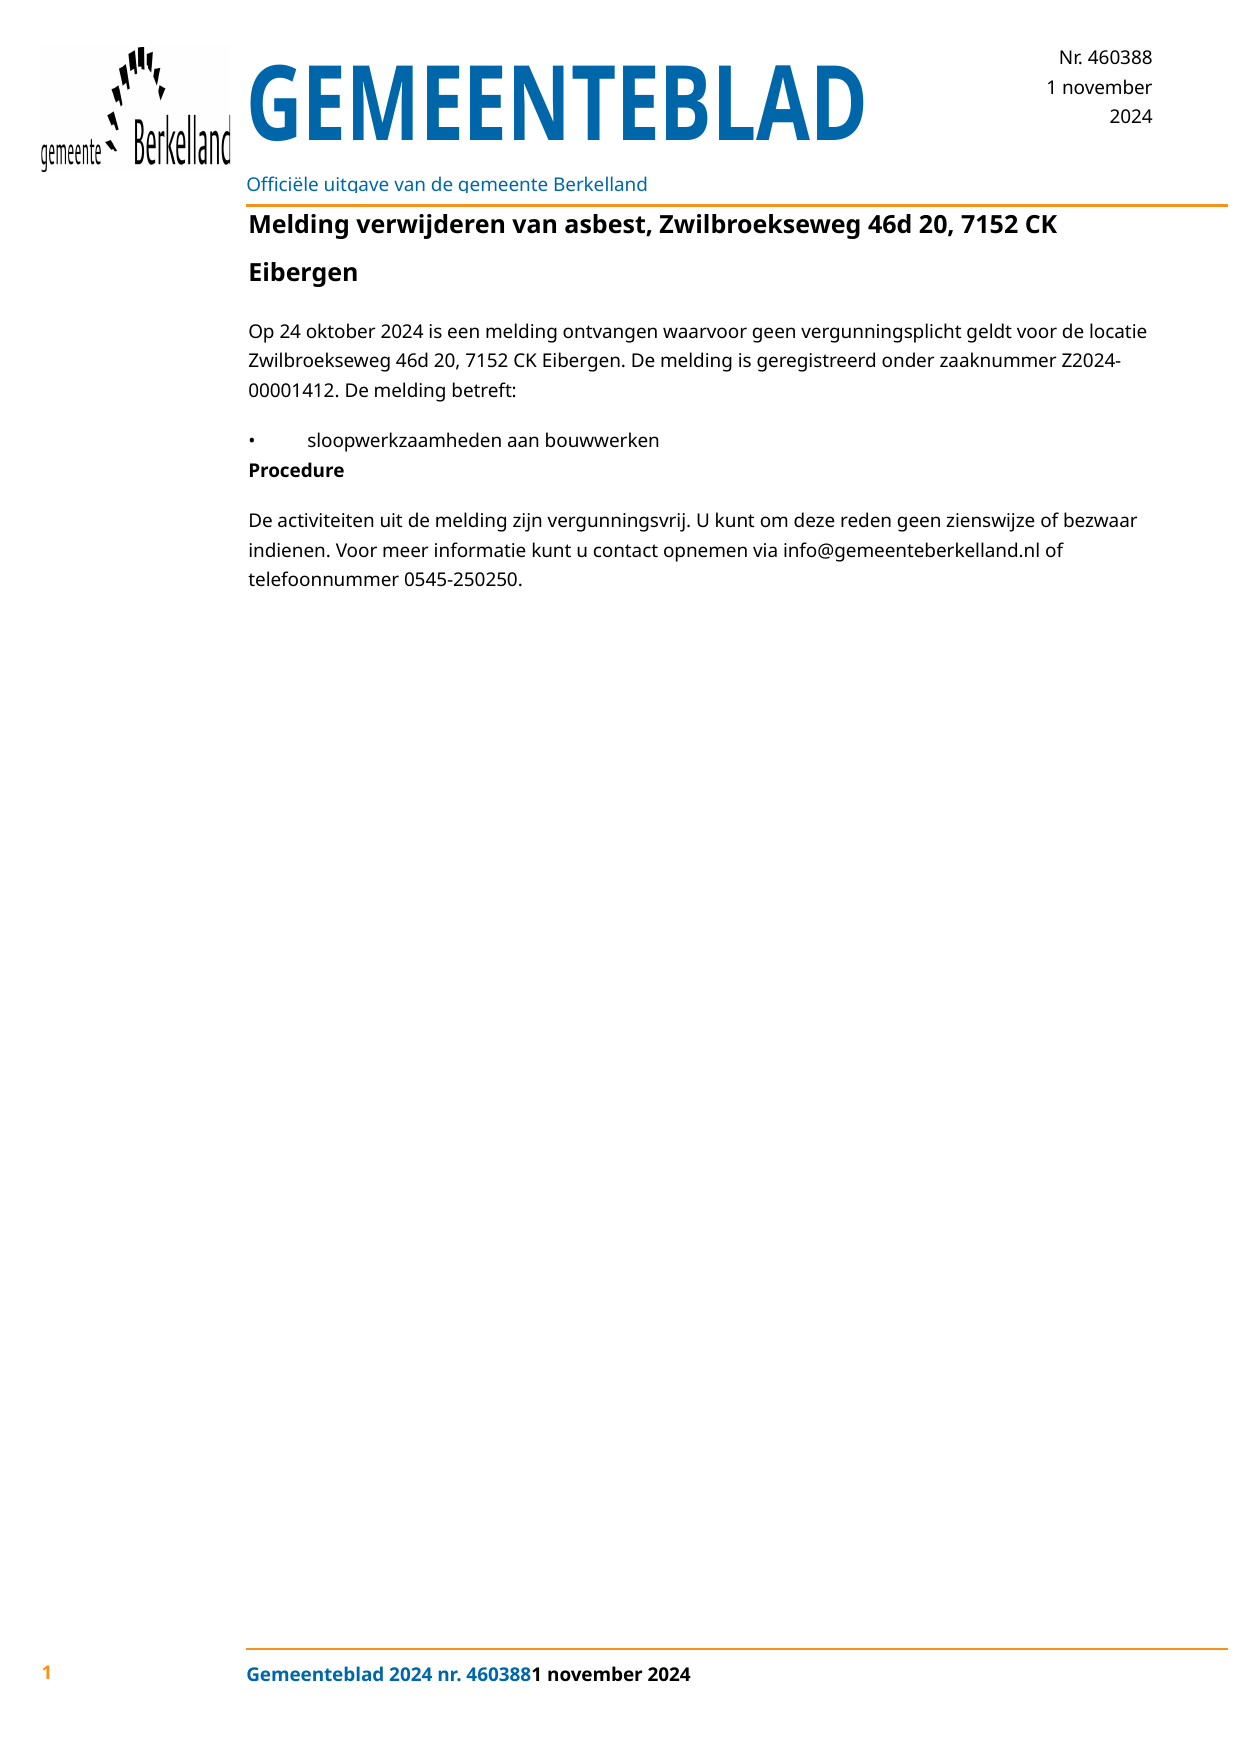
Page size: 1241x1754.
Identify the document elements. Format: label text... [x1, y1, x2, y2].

text Op 24 oktober 2024 is een melding ontvangen waarvoor geen vergunningsplicht geldt voor de locatie Zwilbroekseweg 46d 20, 7152 CK Eibergen. De melding is geregistreerd onder zaaknummer Z2024-00001412. De melding betreft: [248, 318, 1152, 403]
picture [41, 47, 231, 172]
list sloopwerkzaamheden aan bouwwerken [248, 427, 1152, 453]
text De activiteiten uit de melding zijn vergunningsvrij. U kunt om deze reden geen zienswijze of bezwaar indienen. Voor meer informatie kunt u contact opnemen via info@gemeenteberkelland.nl of telefoonnummer 0545-250250. [248, 507, 1152, 592]
text Melding verwijderen van asbest, Zwilbroekseweg 46d 20, 7152 CK Eibergen [248, 207, 1152, 288]
text Procedure [248, 457, 1152, 483]
